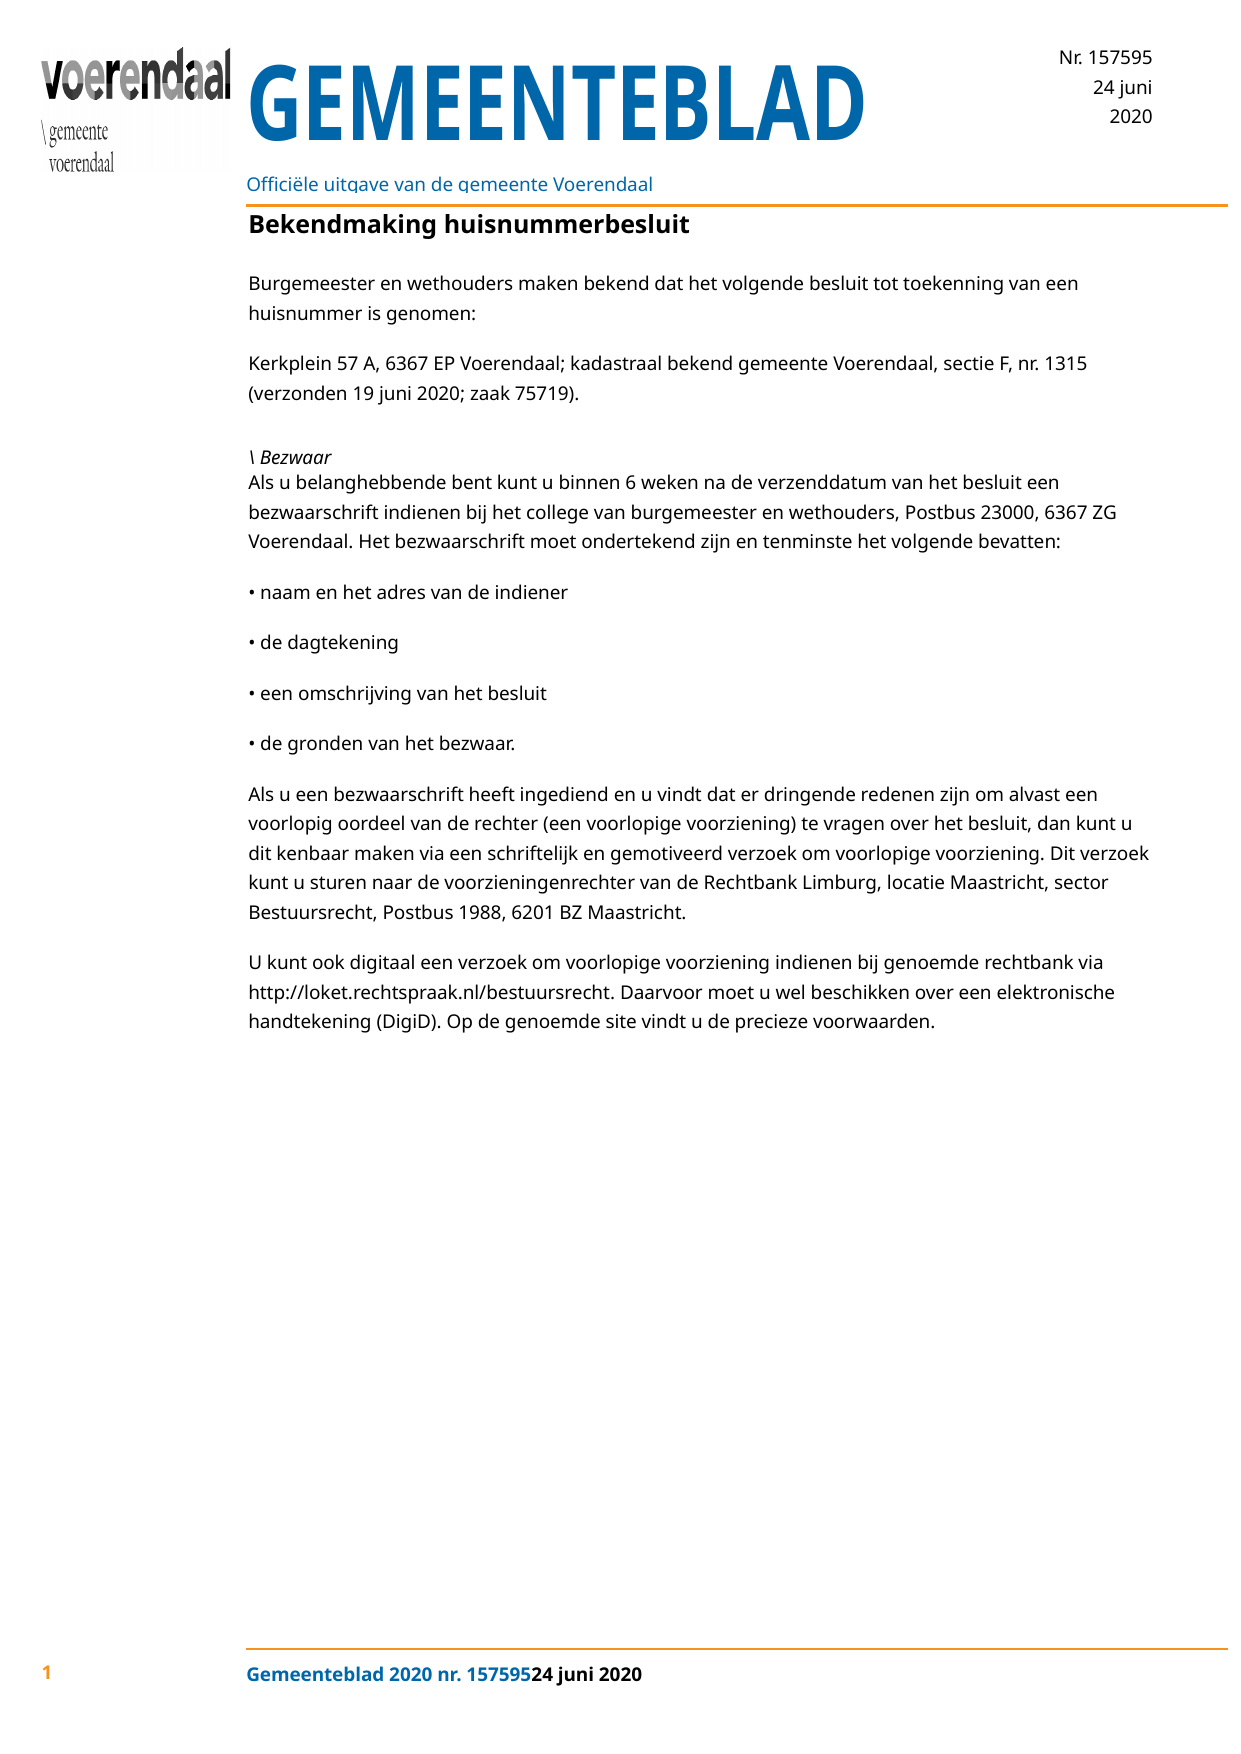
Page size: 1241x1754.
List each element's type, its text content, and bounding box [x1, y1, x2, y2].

picture [41, 47, 231, 172]
text • naam en het adres van de indiener [248, 579, 1152, 605]
text Bekendmaking huisnummerbesluit [248, 207, 1152, 241]
text \ Bezwaar [248, 444, 1152, 469]
text Als u belanghebbende bent kunt u binnen 6 weken na de verzenddatum van het besluit een bezwaarschrift indienen bij het college van burgemeester en wethouders, Postbus 23000, 6367 ZG Voerendaal. Het bezwaarschrift moet ondertekend zijn en tenminste het volgende bevatten: [248, 469, 1152, 554]
text • de gronden van het bezwaar. [248, 730, 1152, 756]
text Burgemeester en wethouders maken bekend dat het volgende besluit tot toekenning van een huisnummer is genomen: [248, 270, 1152, 326]
text Als u een bezwaarschrift heeft ingediend en u vindt dat er dringende redenen zijn om alvast een voorlopig oordeel van de rechter (een voorlopige voorziening) te vragen over het besluit, dan kunt u dit kenbaar maken via een schriftelijk en gemotiveerd verzoek om voorlopige voorziening. Dit verzoek kunt u sturen naar de voorzieningenrechter van de Rechtbank Limburg, locatie Maastricht, sector Bestuursrecht, Postbus 1988, 6201 BZ Maastricht. [248, 781, 1152, 925]
text U kunt ook digitaal een verzoek om voorlopige voorziening indienen bij genoemde rechtbank via http://loket.rechtspraak.nl/bestuursrecht. Daarvoor moet u wel beschikken over een elektronische handtekening (DigiD). Op de genoemde site vindt u de precieze voorwaarden. [248, 949, 1152, 1034]
text • de dagtekening [248, 629, 1152, 655]
text • een omschrijving van het besluit [248, 680, 1152, 706]
text Kerkplein 57 A, 6367 EP Voerendaal; kadastraal bekend gemeente Voerendaal, sectie F, nr. 1315 (verzonden 19 juni 2020; zaak 75719). [248, 350, 1152, 406]
